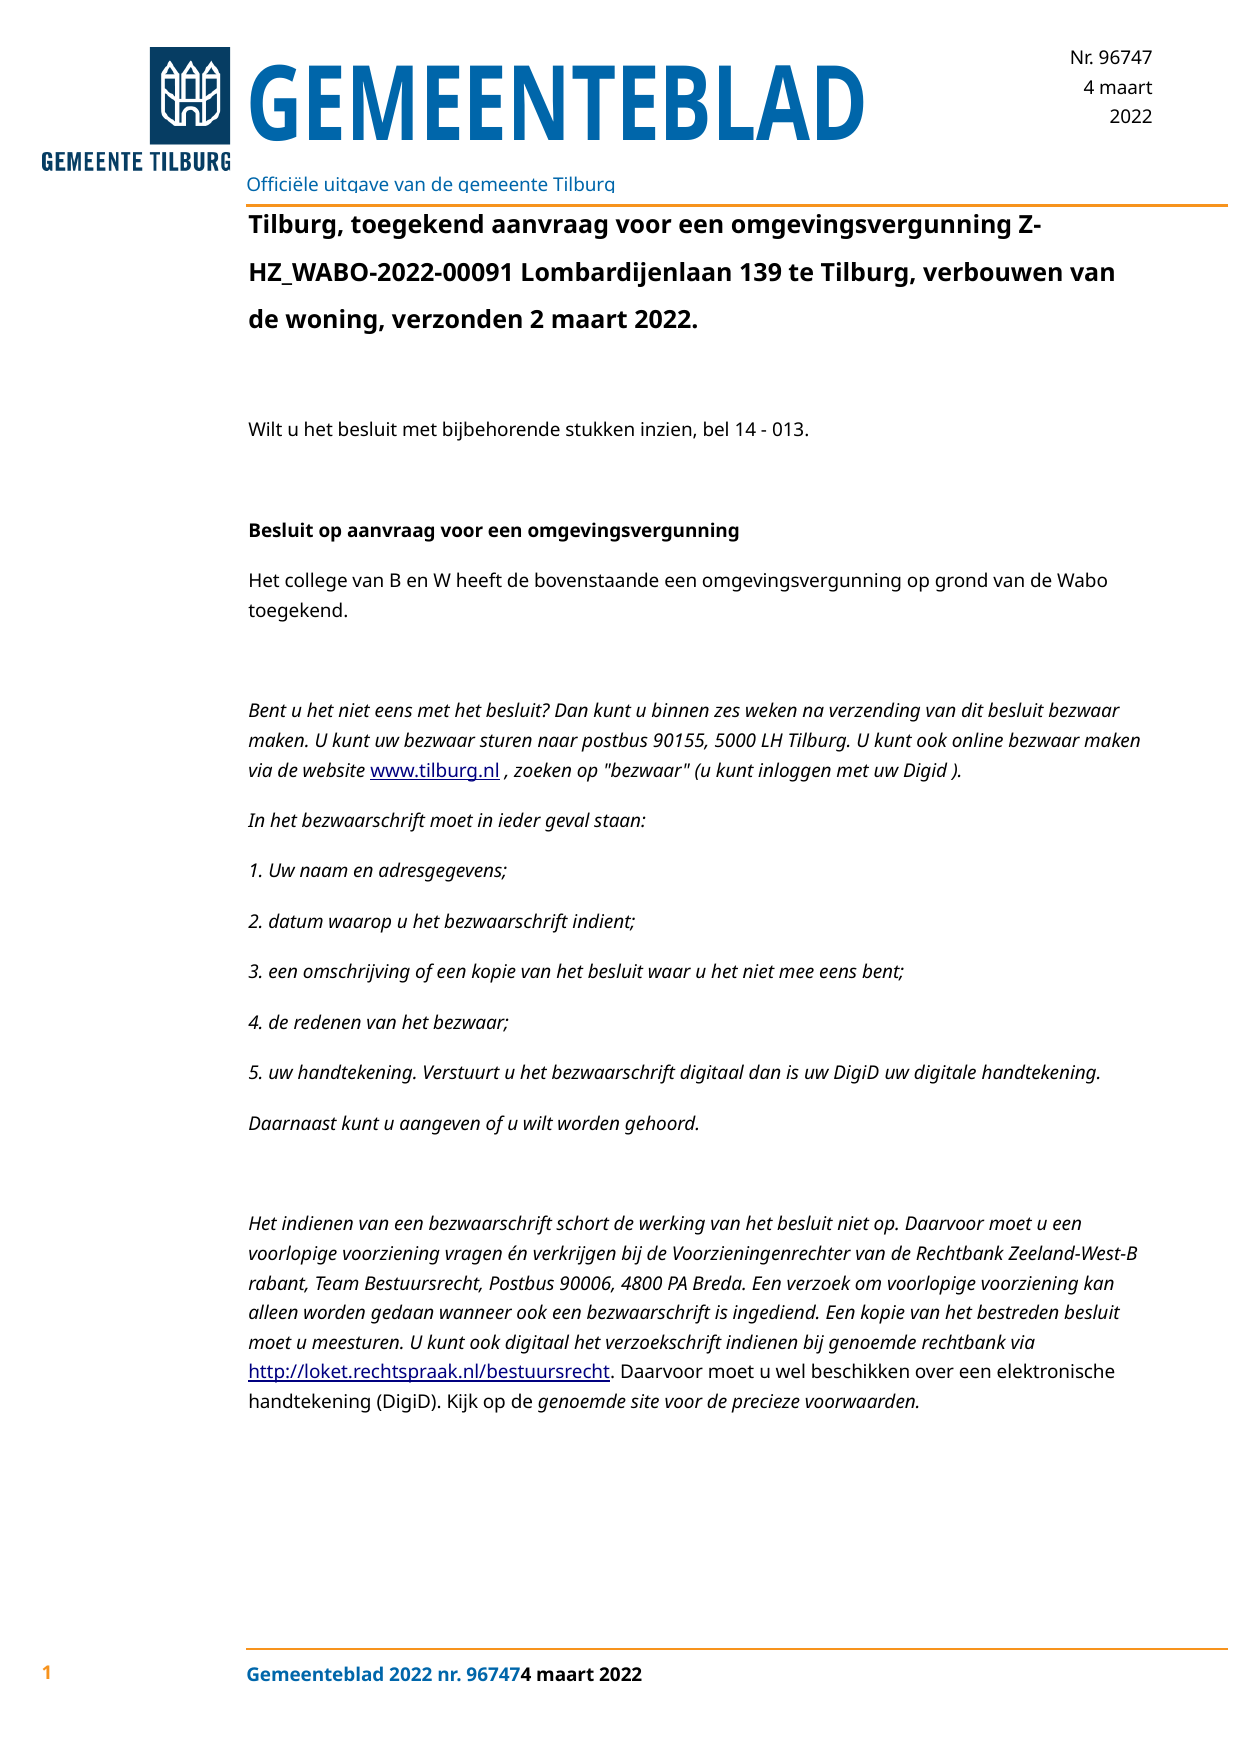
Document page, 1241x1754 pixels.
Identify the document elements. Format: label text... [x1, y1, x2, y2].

text Bent u het niet eens met het besluit? Dan kunt u binnen zes weken na verzending van dit besluit bezwaar maken. U kunt uw bezwaar sturen naar postbus 90155, 5000 LH Tilburg. U kunt ook online bezwaar maken via de website www.tilburg.nl , zoeken op "bezwaar" (u kunt inloggen met uw Digid ). [248, 698, 1152, 782]
text Daarnaast kunt u aangeven of u wilt worden gehoord. [248, 1110, 1152, 1135]
text 4. de redenen van het bezwaar; [248, 1009, 1152, 1034]
text Wilt u het besluit met bijbehorende stukken inzien, bel 14 - 013. [248, 416, 1152, 442]
text Besluit op aanvraag voor een omgevingsvergunning [248, 517, 1152, 542]
text 5. uw handtekening. Verstuurt u het bezwaarschrift digitaal dan is uw DigiD uw digitale handtekening. [248, 1059, 1152, 1085]
text In het bezwaarschrift moet in ieder geval staan: [248, 807, 1152, 833]
text 1. Uw naam en adresgegevens; [248, 858, 1152, 883]
text Het college van B en W heeft de bovenstaande een omgevingsvergunning op grond van de Wabo toegekend. [248, 567, 1152, 622]
text 3. een omschrijving of een kopie van het besluit waar u het niet mee eens bent; [248, 958, 1152, 984]
text 2. datum waarop u het bezwaarschrift indient; [248, 908, 1152, 934]
text Tilburg, toegekend aanvraag voor een omgevingsvergunning Z-HZ_WABO-2022-00091 Lombardijenlaan 139 te Tilburg, verbouwen van de woning, verzonden 2 maart 2022. [248, 207, 1152, 336]
text Het indienen van een bezwaarschrift schort de werking van het besluit niet op. Daarvoor moet u een voorlopige voorziening vragen én verkrijgen bij de Voorzieningenrechter van de Rechtbank Zeeland-West-B rabant, Team Bestuursrecht, Postbus 90006, 4800 PA Breda. Een verzoek om voorlopige voorziening kan alleen worden gedaan wanneer ook een bezwaarschrift is ingediend. Een kopie van het bestreden besluit moet u meesturen. U kunt ook digitaal het verzoekschrift indienen bij genoemde rechtbank via http://loket.rechtspraak.nl/bestuursrecht. Daarvoor moet u wel beschikken over een elektronische handtekening (DigiD). Kijk op de genoemde site voor de precieze voorwaarden. [248, 1211, 1152, 1414]
picture [41, 47, 231, 172]
